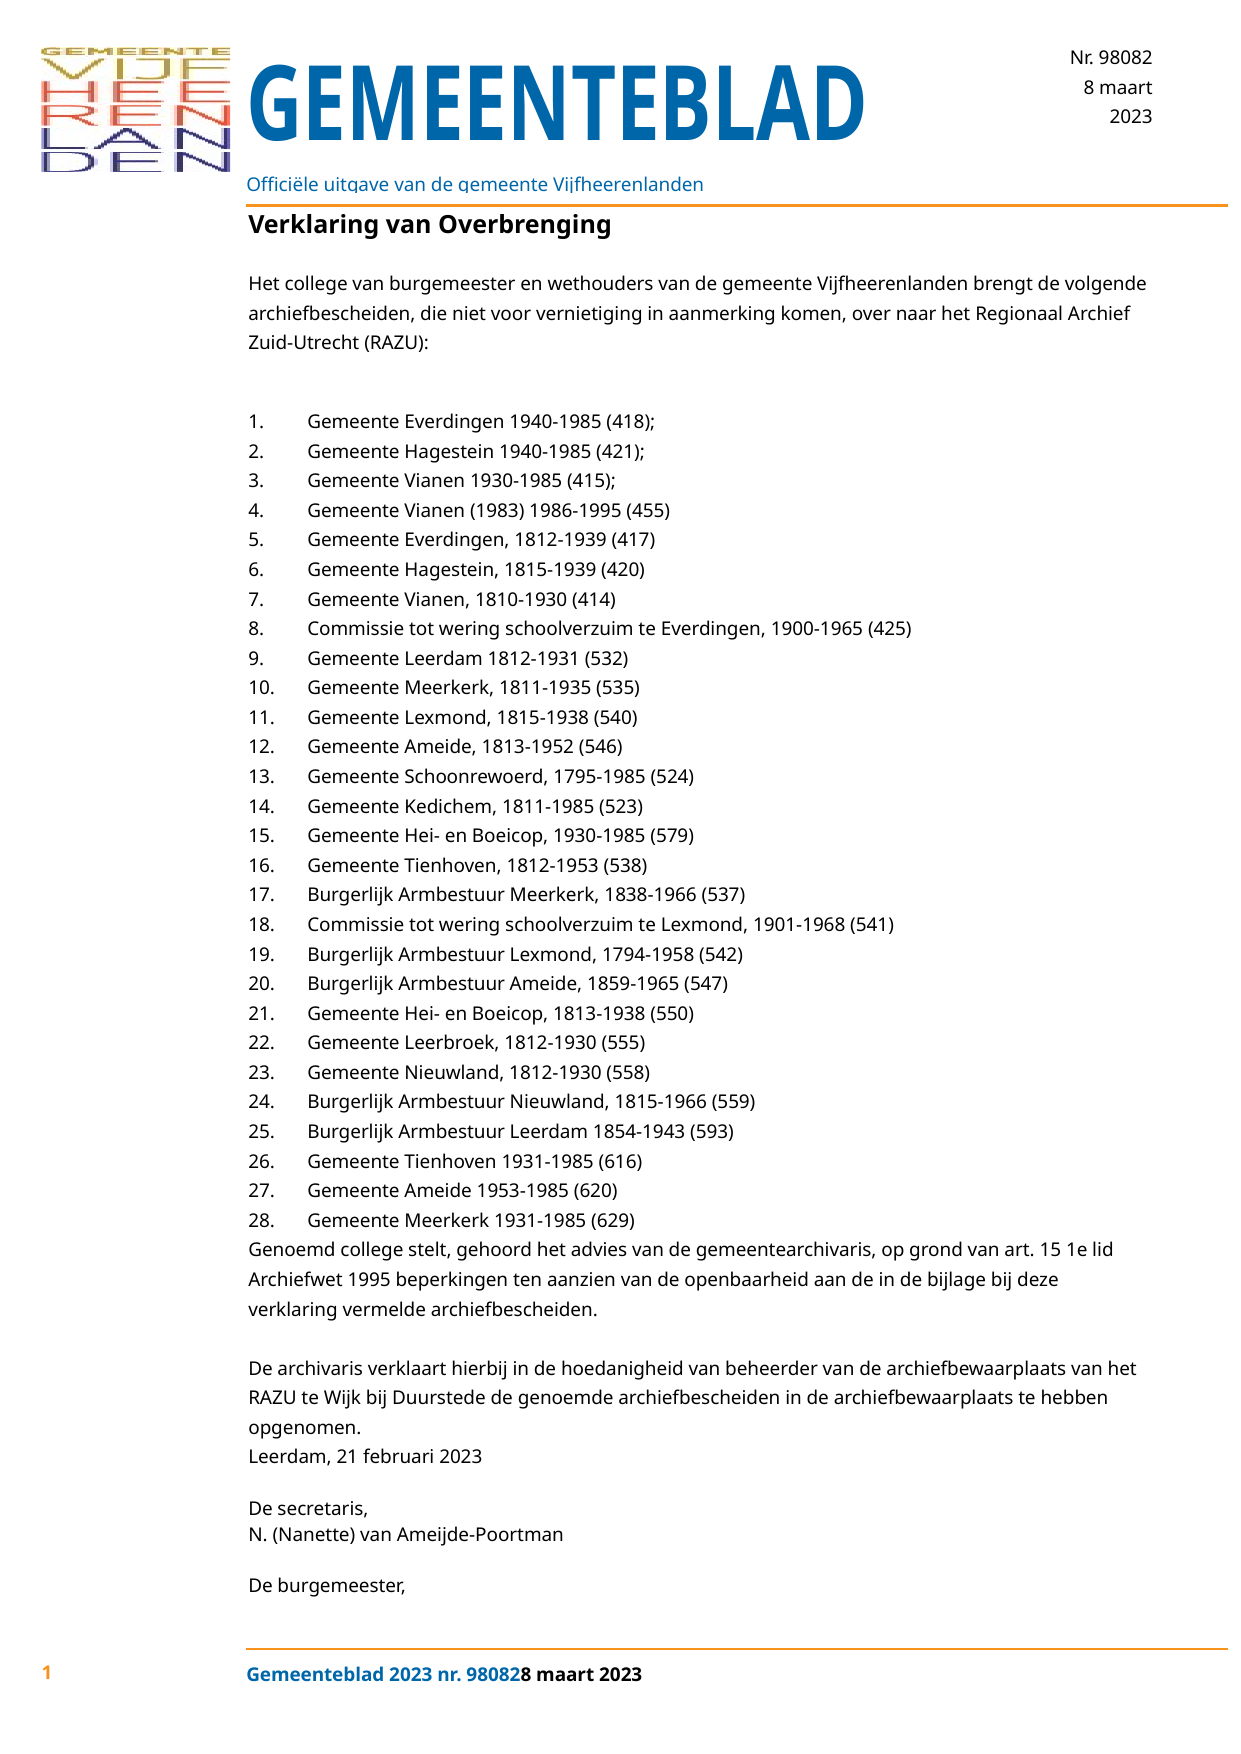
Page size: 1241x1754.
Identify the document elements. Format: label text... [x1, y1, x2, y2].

list Burgerlijk Armbestuur Leerdam 1854-1943 (593) [248, 1118, 1152, 1144]
list Gemeente Ameide 1953-1985 (620) [248, 1177, 1152, 1203]
list Burgerlijk Armbestuur Lexmond, 1794-1958 (542) [248, 941, 1152, 967]
list Gemeente Vianen (1983) 1986-1995 (455) [248, 497, 1152, 523]
text N. (Nanette) van Ameijde-Poortman [248, 1521, 1152, 1547]
list Commissie tot wering schoolverzuim te Lexmond, 1901-1968 (541) [248, 911, 1152, 937]
text Leerdam, 21 februari 2023 [248, 1444, 1152, 1469]
list Gemeente Schoonrewoerd, 1795-1985 (524) [248, 763, 1152, 789]
list Gemeente Everdingen, 1812-1939 (417) [248, 527, 1152, 552]
text Verklaring van Overbrenging [248, 207, 1152, 241]
text De burgemeester, [248, 1572, 1152, 1598]
text Genoemd college stelt, gehoord het advies van de gemeentearchivaris, op grond van art. 15 1e lid Archiefwet 1995 beperkingen ten aanzien van de openbaarheid aan de in de bijlage bij deze verklaring vermelde archiefbescheiden. [248, 1237, 1152, 1322]
list Burgerlijk Armbestuur Meerkerk, 1838-1966 (537) [248, 882, 1152, 907]
list Gemeente Leerbroek, 1812-1930 (555) [248, 1029, 1152, 1055]
list Gemeente Ameide, 1813-1952 (546) [248, 734, 1152, 759]
picture [41, 47, 231, 172]
text De archivaris verklaart hierbij in de hoedanigheid van beheerder van de archiefbewaarplaats van het RAZU te Wijk bij Duurstede de genoemde archiefbescheiden in de archiefbewaarplaats te hebben opgenomen. [248, 1355, 1152, 1440]
text Het college van burgemeester en wethouders van de gemeente Vijfheerenlanden brengt de volgende archiefbescheiden, die niet voor vernietiging in aanmerking komen, over naar het Regionaal Archief Zuid-Utrecht (RAZU): [248, 270, 1152, 355]
list Burgerlijk Armbestuur Ameide, 1859-1965 (547) [248, 970, 1152, 996]
list Commissie tot wering schoolverzuim te Everdingen, 1900-1965 (425) [248, 615, 1152, 641]
list Gemeente Vianen 1930-1985 (415); [248, 467, 1152, 493]
list Gemeente Lexmond, 1815-1938 (540) [248, 704, 1152, 730]
list Gemeente Hei- en Boeicop, 1930-1985 (579) [248, 822, 1152, 848]
list Gemeente Meerkerk 1931-1985 (629) [248, 1207, 1152, 1233]
list Gemeente Hei- en Boeicop, 1813-1938 (550) [248, 1000, 1152, 1026]
list Gemeente Nieuwland, 1812-1930 (558) [248, 1059, 1152, 1085]
list Gemeente Leerdam 1812-1931 (532) [248, 645, 1152, 671]
list Gemeente Vianen, 1810-1930 (414) [248, 586, 1152, 612]
text De secretaris, [248, 1495, 1152, 1521]
list Gemeente Everdingen 1940-1985 (418); [248, 408, 1152, 434]
list Gemeente Meerkerk, 1811-1935 (535) [248, 674, 1152, 700]
list Gemeente Kedichem, 1811-1985 (523) [248, 793, 1152, 819]
list Gemeente Tienhoven 1931-1985 (616) [248, 1148, 1152, 1174]
list Gemeente Hagestein 1940-1985 (421); [248, 438, 1152, 464]
list Gemeente Hagestein, 1815-1939 (420) [248, 556, 1152, 582]
list Burgerlijk Armbestuur Nieuwland, 1815-1966 (559) [248, 1089, 1152, 1114]
list Gemeente Tienhoven, 1812-1953 (538) [248, 852, 1152, 878]
